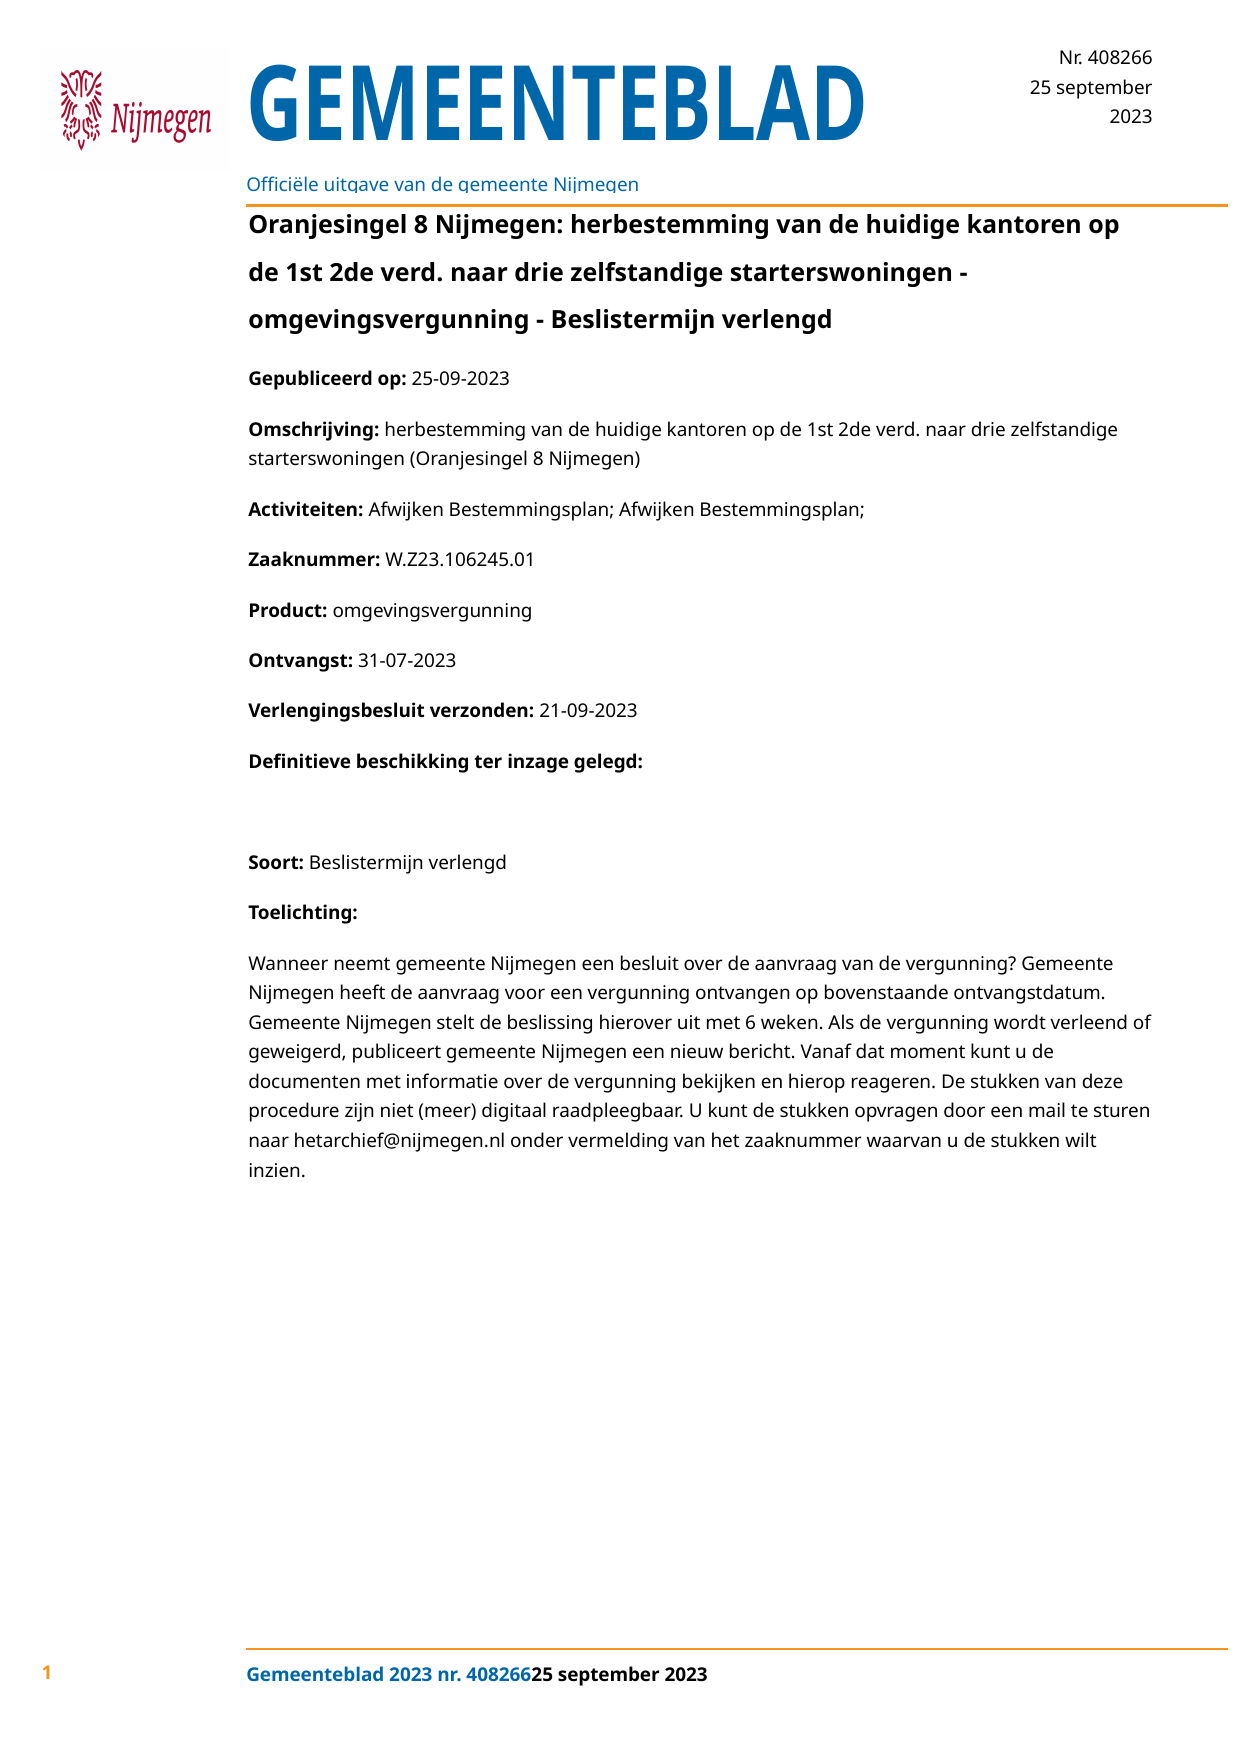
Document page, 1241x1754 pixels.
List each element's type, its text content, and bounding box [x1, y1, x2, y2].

text Soort: Beslistermijn verlengd [248, 849, 1152, 874]
text Verlengingsbesluit verzonden: 21-09-2023 [248, 698, 1152, 723]
text Zaaknummer: W.Z23.106245.01 [248, 546, 1152, 572]
text Gepubliceerd op: 25-09-2023 [248, 366, 1152, 391]
text Product: omgevingsvergunning [248, 597, 1152, 622]
text Ontvangst: 31-07-2023 [248, 647, 1152, 673]
text Activiteiten: Afwijken Bestemmingsplan; Afwijken Bestemmingsplan; [248, 496, 1152, 522]
text Oranjesingel 8 Nijmegen: herbestemming van de huidige kantoren op de 1st 2de verd. naar drie zelfstandige starterswoningen - omgevingsvergunning - Beslistermijn verlengd [248, 207, 1152, 336]
text Toelichting: [248, 899, 1152, 925]
text Wanneer neemt gemeente Nijmegen een besluit over de aanvraag van de vergunning? Gemeente Nijmegen heeft de aanvraag voor een vergunning ontvangen op bovenstaande ontvangstdatum. Gemeente Nijmegen stelt de beslissing hierover uit met 6 weken. Als de vergunning wordt verleend of geweigerd, publiceert gemeente Nijmegen een nieuw bericht. Vanaf dat moment kunt u de documenten met informatie over de vergunning bekijken en hierop reageren. De stukken van deze procedure zijn niet (meer) digitaal raadpleegbaar. U kunt de stukken opvragen door een mail te sturen naar hetarchief@nijmegen.nl onder vermelding van het zaaknummer waarvan u de stukken wilt inzien. [248, 950, 1152, 1182]
picture [41, 47, 231, 172]
text Definitieve beschikking ter inzage gelegd: [248, 748, 1152, 774]
text Omschrijving: herbestemming van de huidige kantoren op de 1st 2de verd. naar drie zelfstandige starterswoningen (Oranjesingel 8 Nijmegen) [248, 416, 1152, 471]
